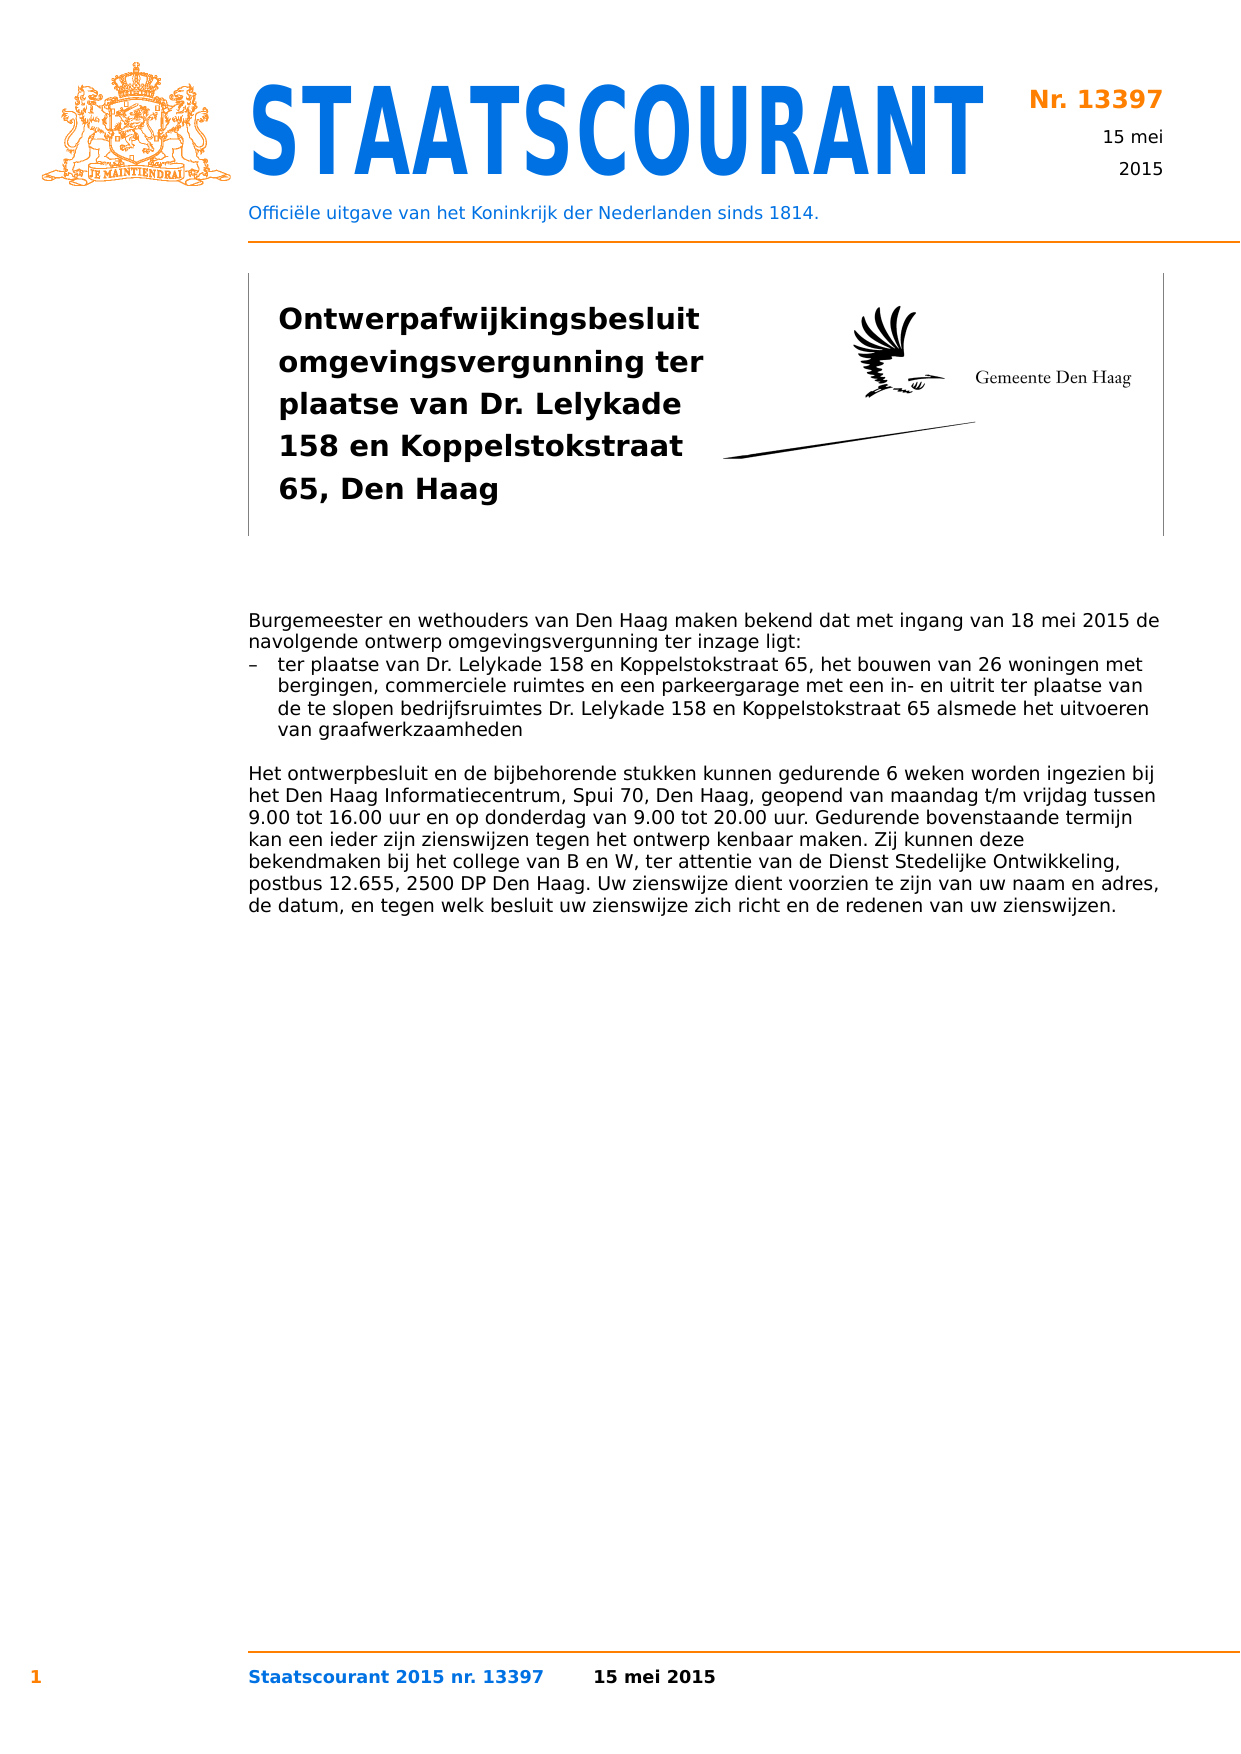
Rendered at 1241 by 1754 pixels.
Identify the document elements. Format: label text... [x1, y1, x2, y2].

text Burgemeester en wethouders van Den Haag maken bekend dat met ingang van 18 mei 2015 de navolgende ontwerp omgevingsvergunning ter inzage ligt: [248, 609, 1163, 653]
picture [720, 302, 1134, 462]
text Het ontwerpbesluit en de bijbehorende stukken kunnen gedurende 6 weken worden ingezien bij het Den Haag Informatiecentrum, Spui 70, Den Haag, geopend van maandag t/m vrijdag tussen 9.00 tot 16.00 uur en op donderdag van 9.00 tot 20.00 uur. Gedurende bovenstaande termijn kan een ieder zijn zienswijzen tegen het ontwerp kenbaar maken. Zij kunnen deze bekendmaken bij het college van B en W, ter attentie van de Dienst Stedelijke Ontwikkeling, postbus 12.655, 2500 DP Den Haag. Uw zienswijze dient voorzien te zijn van uw naam en adres, de datum, en tegen welk besluit uw zienswijze zich richt en de redenen van uw zienswijzen. [248, 763, 1163, 917]
table_cell 2015 [998, 153, 1240, 203]
table_header STAATSCOURANT [248, 62, 998, 203]
table_cell Officiële uitgave van het Koninkrijk der Nederlanden sinds 1814. [248, 203, 1240, 241]
table_header Nr. 13397 [998, 62, 1240, 121]
table_cell 15 mei [998, 121, 1240, 153]
picture [41, 62, 231, 186]
text – ter plaatse van Dr. Lelykade 158 en Koppelstokstraat 65, het bouwen van 26 woningen met bergingen, commerciele ruimtes en een parkeergarage met een in- en uitrit ter plaatse van de te slopen bedrijfsruimtes Dr. Lelykade 158 en Koppelstokstraat 65 alsmede het uitvoeren van graafwerkzaamheden [248, 653, 1163, 741]
subtitle Ontwerpafwijkingsbesluit omgevingsvergunning ter plaatse van Dr. Lelykade 158 en Koppelstokstraat 65, Den Haag [249, 273, 1163, 536]
table_header [25, 62, 248, 241]
